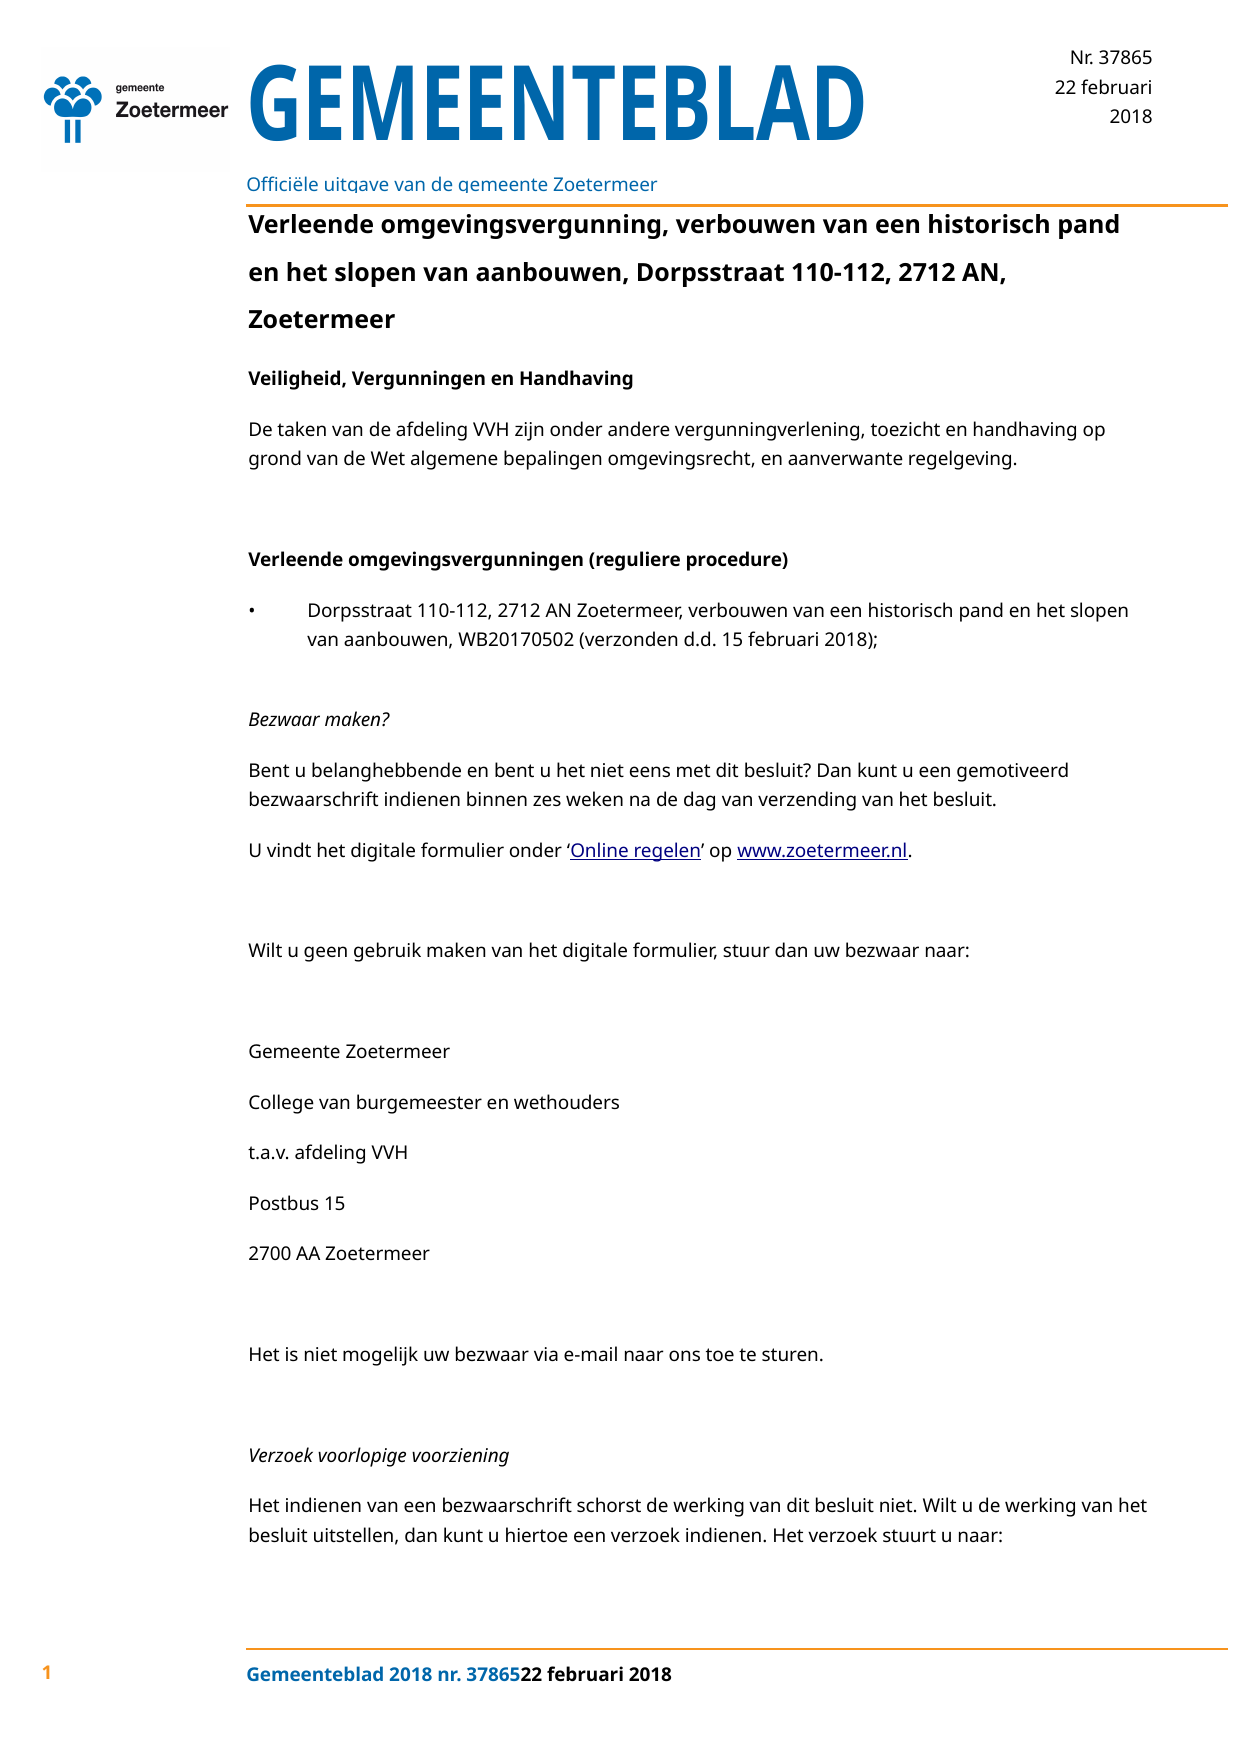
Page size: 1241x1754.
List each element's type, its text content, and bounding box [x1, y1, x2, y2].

text Bent u belanghebbende en bent u het niet eens met dit besluit? Dan kunt u een gemotiveerd bezwaarschrift indienen binnen zes weken na de dag van verzending van het besluit. [248, 757, 1152, 812]
text Verleende omgevingsvergunningen (reguliere procedure) [248, 546, 1152, 572]
text Gemeente Zoetermeer [248, 1038, 1152, 1064]
text Het indienen van een bezwaarschrift schorst de werking van dit besluit niet. Wilt u de werking van het besluit uitstellen, dan kunt u hiertoe een verzoek indienen. Het verzoek stuurt u naar: [248, 1492, 1152, 1547]
text Het is niet mogelijk uw bezwaar via e-mail naar ons toe te sturen. [248, 1341, 1152, 1367]
text Verleende omgevingsvergunning, verbouwen van een historisch pand en het slopen van aanbouwen, Dorpsstraat 110-112, 2712 AN, Zoetermeer [248, 207, 1152, 336]
text De taken van de afdeling VVH zijn onder andere vergunningverlening, toezicht en handhaving op grond van de Wet algemene bepalingen omgevingsrecht, en aanverwante regelgeving. [248, 416, 1152, 471]
text t.a.v. afdeling VVH [248, 1139, 1152, 1165]
text U vindt het digitale formulier onder ‘Online regelen’ op www.zoetermeer.nl. [248, 837, 1152, 862]
text Wilt u geen gebruik maken van het digitale formulier, stuur dan uw bezwaar naar: [248, 938, 1152, 963]
picture [41, 47, 231, 172]
list Dorpsstraat 110-112, 2712 AN Zoetermeer, verbouwen van een historisch pand en het slopen van aanbouwen, WB20170502 (verzonden d.d. 15 februari 2018); [248, 597, 1152, 652]
text Bezwaar maken? [248, 706, 1152, 732]
text 2700 AA Zoetermeer [248, 1240, 1152, 1266]
text Verzoek voorlopige voorziening [248, 1442, 1152, 1467]
text Postbus 15 [248, 1190, 1152, 1215]
text Veiligheid, Vergunningen en Handhaving [248, 366, 1152, 391]
text College van burgemeester en wethouders [248, 1089, 1152, 1114]
